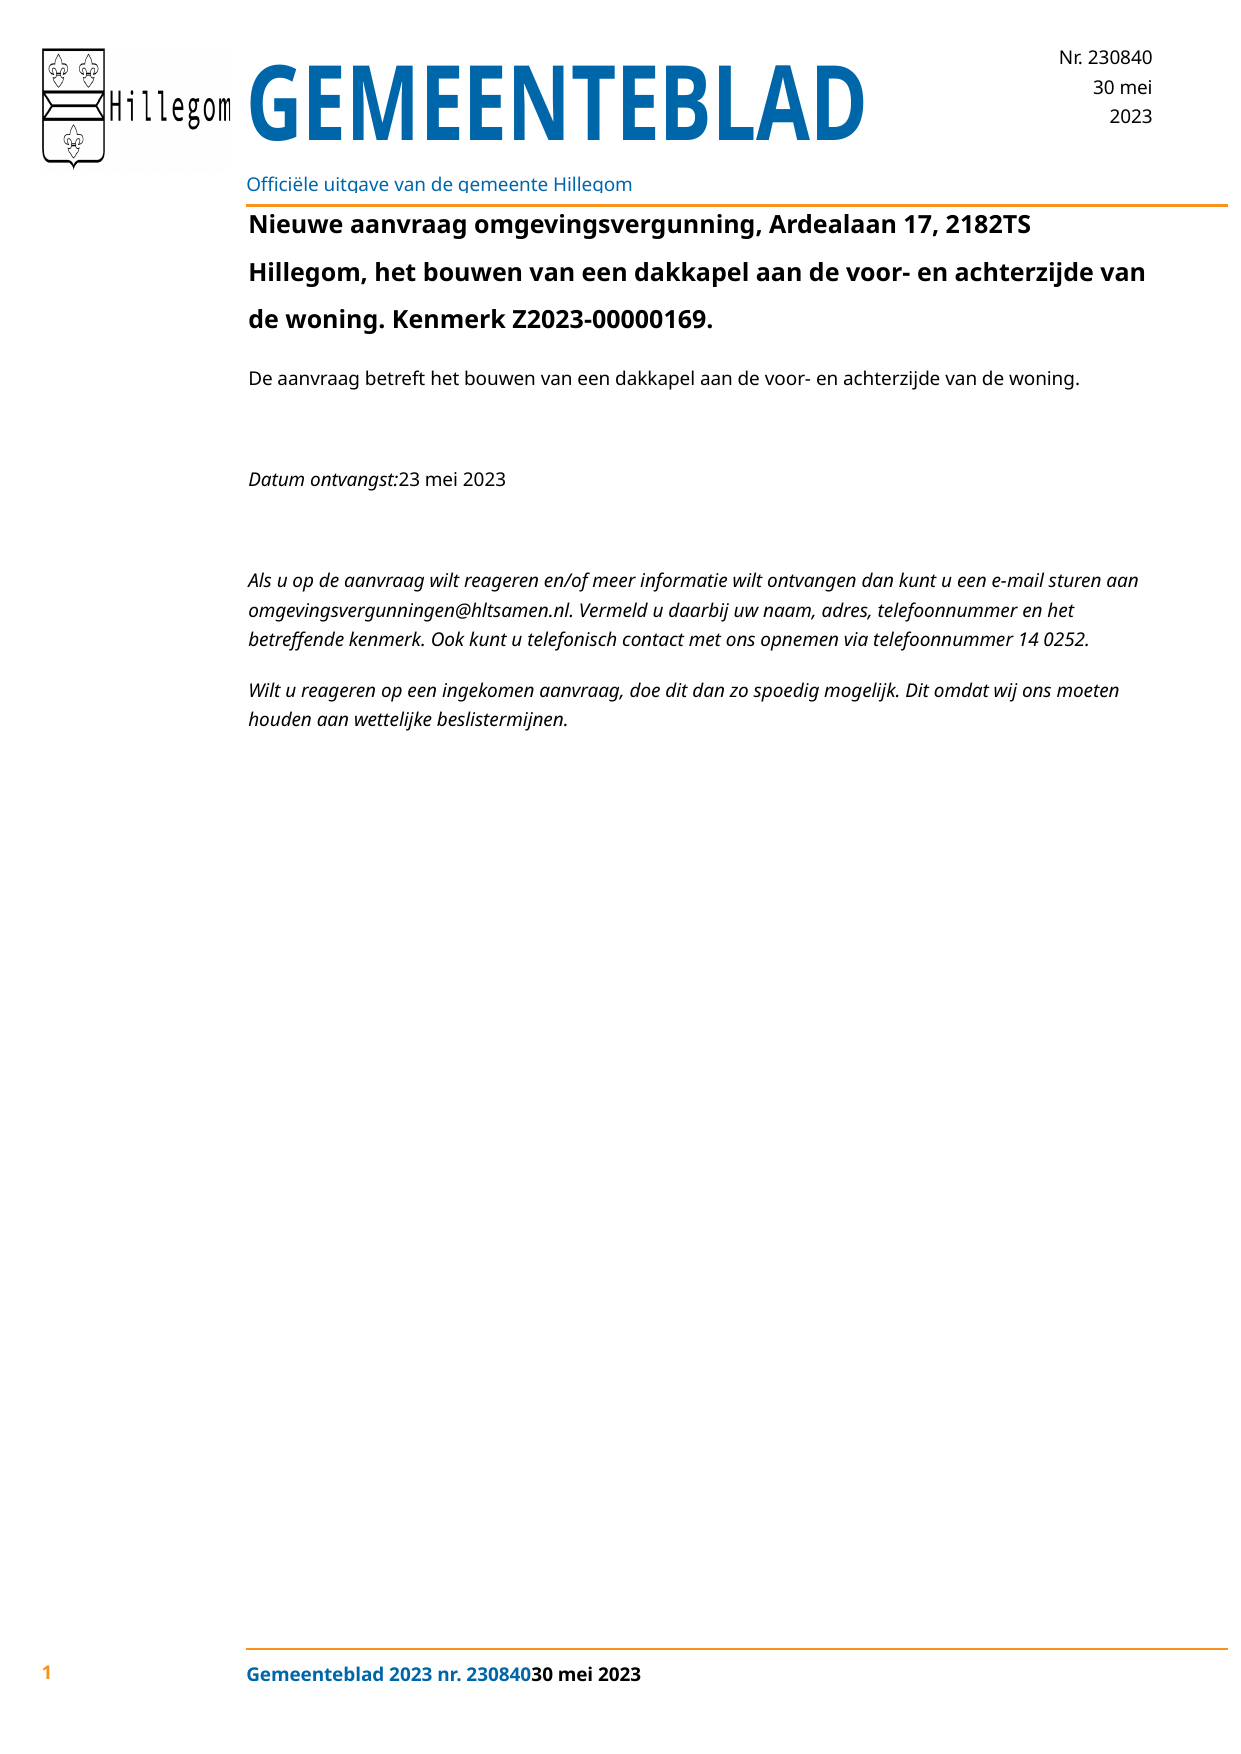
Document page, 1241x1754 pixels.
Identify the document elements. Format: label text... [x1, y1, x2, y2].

text Als u op de aanvraag wilt reageren en/of meer informatie wilt ontvangen dan kunt u een e-mail sturen aan omgevingsvergunningen@hltsamen.nl. Vermeld u daarbij uw naam, adres, telefoonnummer en het betreffende kenmerk. Ook kunt u telefonisch contact met ons opnemen via telefoonnummer 14 0252. [248, 567, 1152, 652]
text Wilt u reageren op een ingekomen aanvraag, doe dit dan zo spoedig mogelijk. Dit omdat wij ons moeten houden aan wettelijke beslistermijnen. [248, 677, 1152, 732]
text Datum ontvangst:23 mei 2023 [248, 466, 1152, 492]
picture [41, 47, 231, 172]
text De aanvraag betreft het bouwen van een dakkapel aan de voor- en achterzijde van de woning. [248, 366, 1152, 391]
text Nieuwe aanvraag omgevingsvergunning, Ardealaan 17, 2182TS Hillegom, het bouwen van een dakkapel aan de voor- en achterzijde van de woning. Kenmerk Z2023-00000169. [248, 207, 1152, 336]
